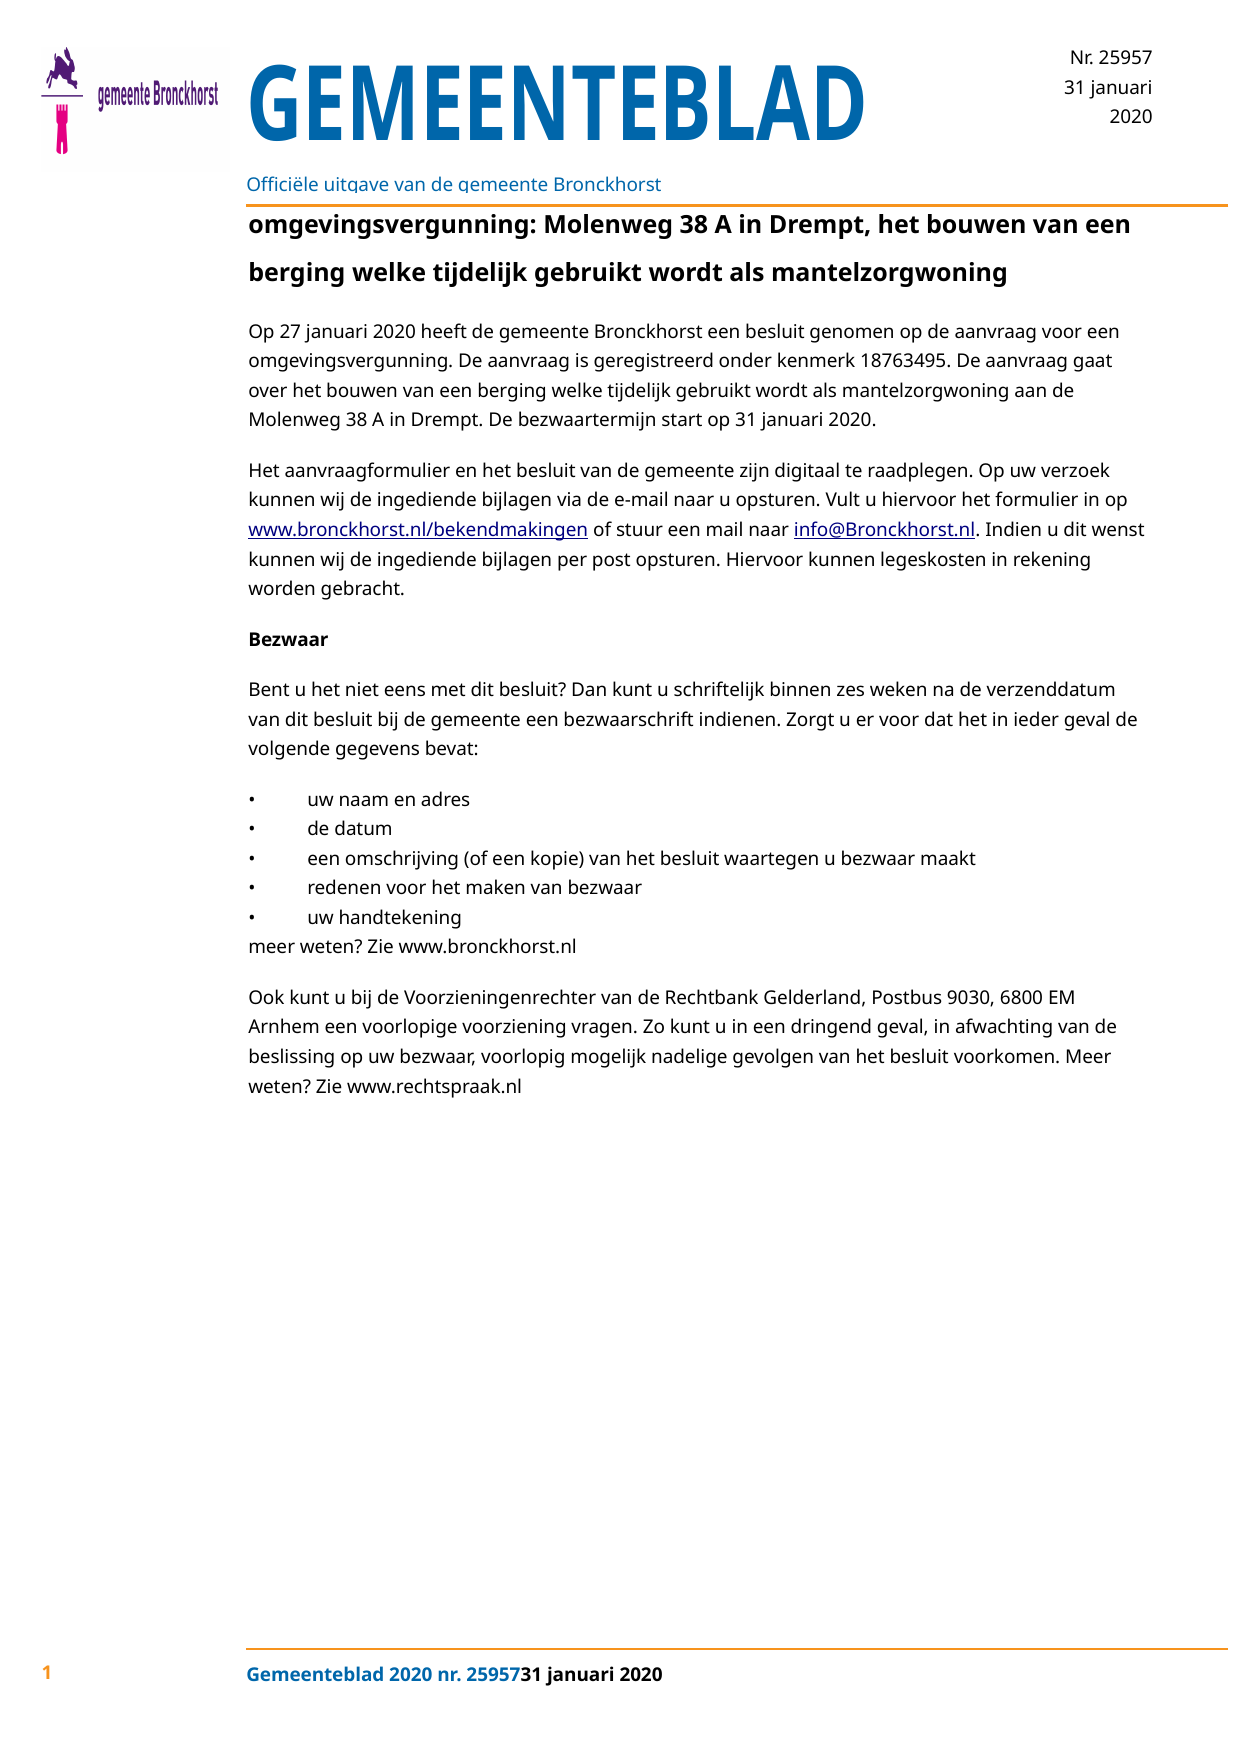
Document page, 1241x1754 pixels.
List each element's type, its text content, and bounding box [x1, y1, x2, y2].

text Bezwaar [248, 626, 1152, 652]
list de datum [248, 815, 1152, 841]
text meer weten? Zie www.bronckhorst.nl [248, 934, 1152, 959]
list redenen voor het maken van bezwaar [248, 874, 1152, 900]
text Bent u het niet eens met dit besluit? Dan kunt u schriftelijk binnen zes weken na de verzenddatum van dit besluit bij de gemeente een bezwaarschrift indienen. Zorgt u er voor dat het in ieder geval de volgende gegevens bevat: [248, 676, 1152, 761]
list uw handtekening [248, 904, 1152, 930]
text omgevingsvergunning: Molenweg 38 A in Drempt, het bouwen van een berging welke tijdelijk gebruikt wordt als mantelzorgwoning [248, 207, 1152, 288]
picture [41, 47, 231, 172]
text Ook kunt u bij de Voorzieningenrechter van de Rechtbank Gelderland, Postbus 9030, 6800 EM Arnhem een voorlopige voorziening vragen. Zo kunt u in een dringend geval, in afwachting van de beslissing op uw bezwaar, voorlopig mogelijk nadelige gevolgen van het besluit voorkomen. Meer weten? Zie www.rechtspraak.nl [248, 984, 1152, 1099]
text Het aanvraagformulier en het besluit van de gemeente zijn digitaal te raadplegen. Op uw verzoek kunnen wij de ingediende bijlagen via de e-mail naar u opsturen. Vult u hiervoor het formulier in op www.bronckhorst.nl/bekendmakingen of stuur een mail naar info@Bronckhorst.nl. Indien u dit wenst kunnen wij de ingediende bijlagen per post opsturen. Hiervoor kunnen legeskosten in rekening worden gebracht. [248, 457, 1152, 601]
text Op 27 januari 2020 heeft de gemeente Bronckhorst een besluit genomen op de aanvraag voor een omgevingsvergunning. De aanvraag is geregistreerd onder kenmerk 18763495. De aanvraag gaat over het bouwen van een berging welke tijdelijk gebruikt wordt als mantelzorgwoning aan de Molenweg 38 A in Drempt. De bezwaartermijn start op 31 januari 2020. [248, 318, 1152, 432]
list uw naam en adres [248, 786, 1152, 812]
list een omschrijving (of een kopie) van het besluit waartegen u bezwaar maakt [248, 845, 1152, 871]
